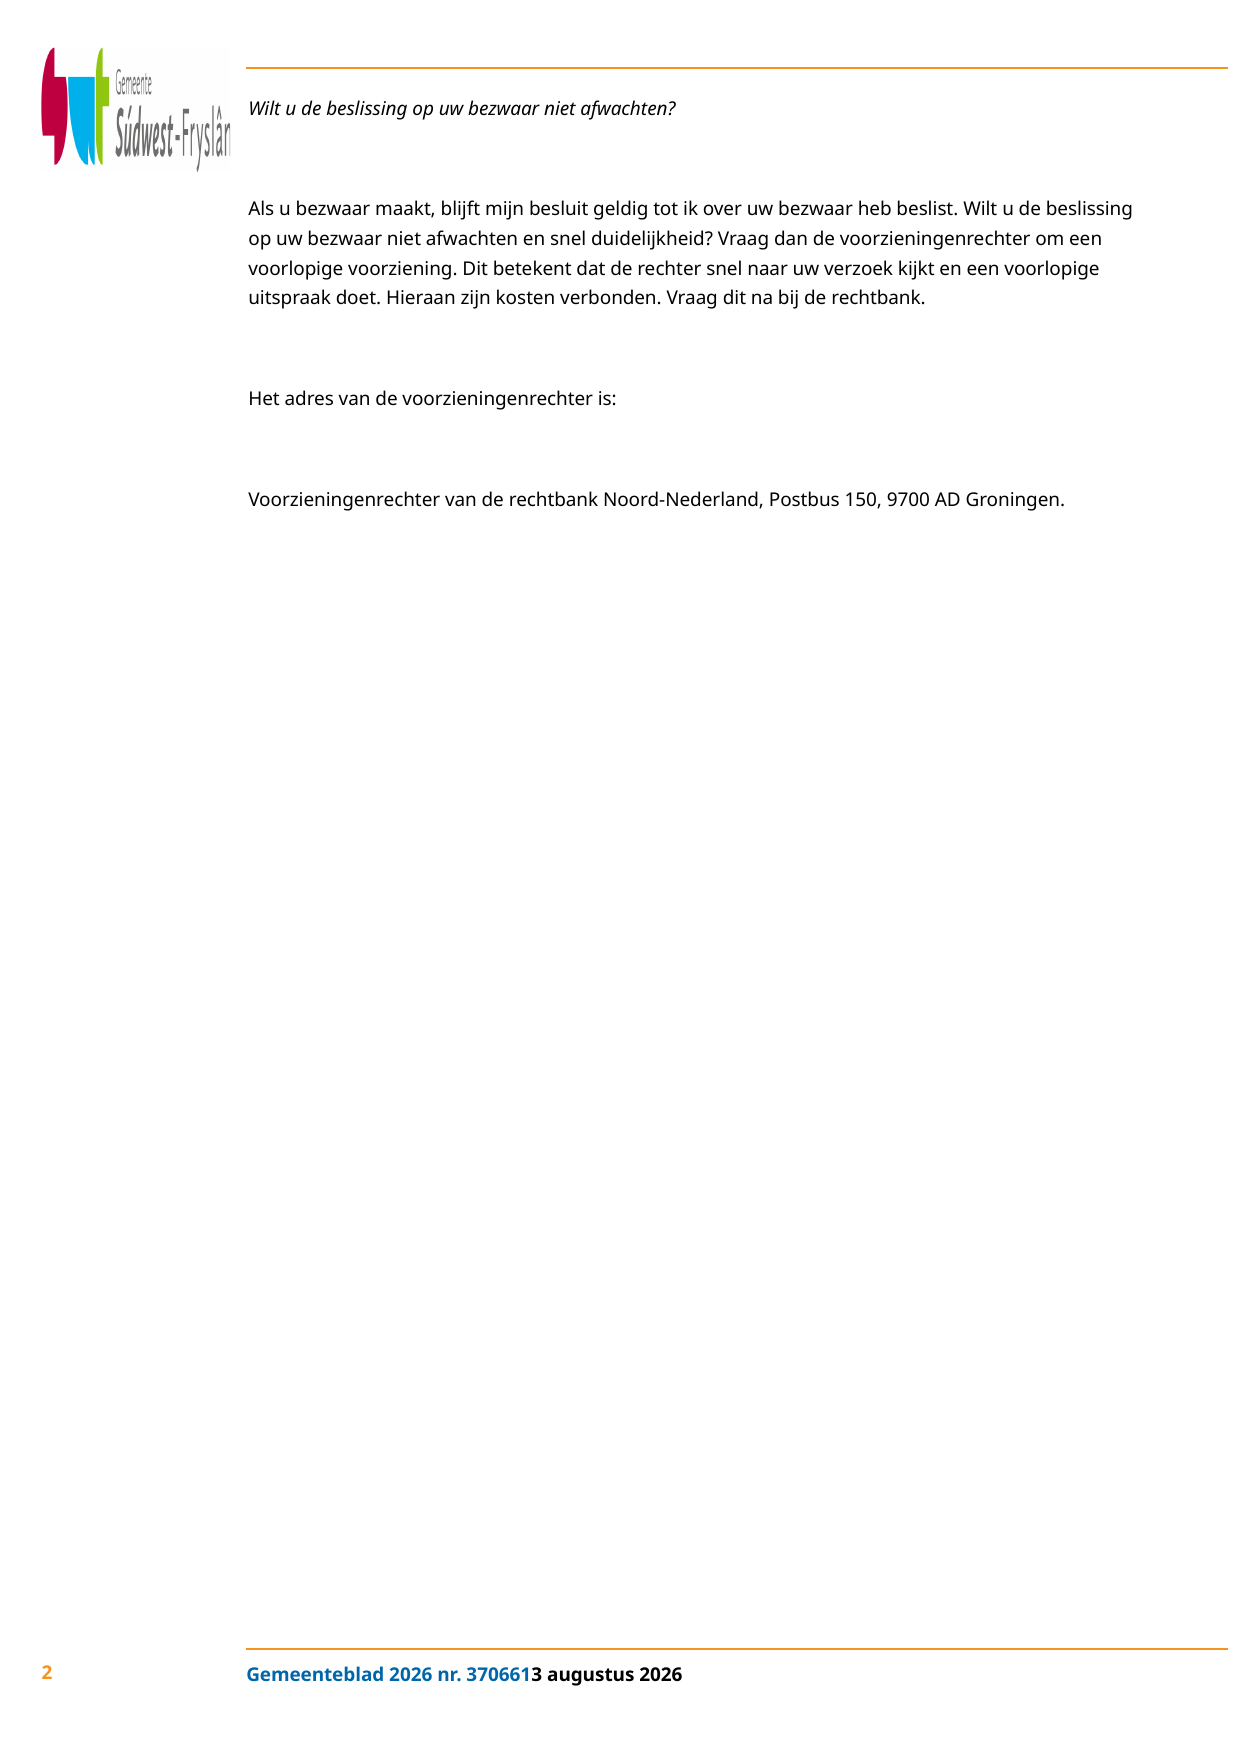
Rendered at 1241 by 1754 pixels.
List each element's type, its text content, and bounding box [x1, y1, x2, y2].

text Het adres van de voorzieningenrechter is: [248, 385, 1152, 411]
text Als u bezwaar maakt, blijft mijn besluit geldig tot ik over uw bezwaar heb beslist. Wilt u de beslissing op uw bezwaar niet afwachten en snel duidelijkheid? Vraag dan de voorzieningenrechter om een voorlopige voorziening. Dit betekent dat de rechter snel naar uw verzoek kijkt en een voorlopige uitspraak doet. Hieraan zijn kosten verbonden. Vraag dit na bij de rechtbank. [248, 196, 1152, 310]
text Voorzieningenrechter van de rechtbank Noord-Nederland, Postbus 150, 9700 AD Groningen. [248, 486, 1152, 512]
picture [41, 47, 231, 172]
text Wilt u de beslissing op uw bezwaar niet afwachten? [248, 95, 1152, 121]
